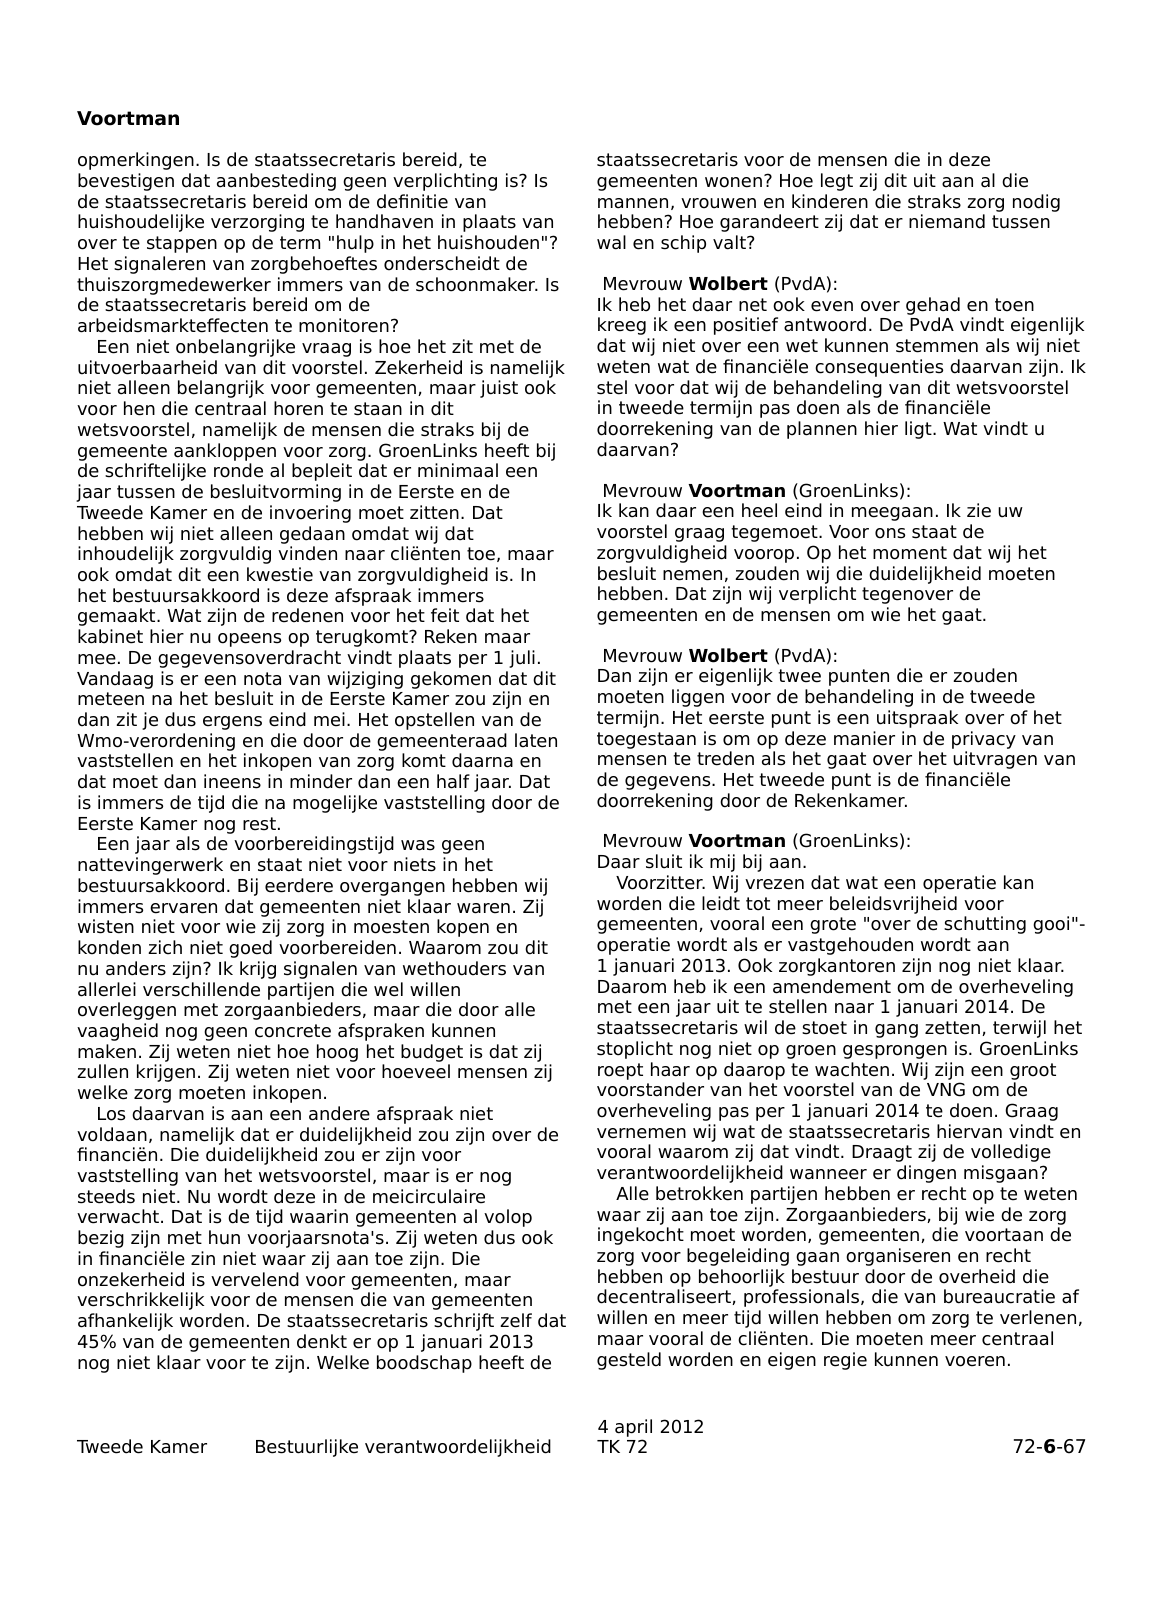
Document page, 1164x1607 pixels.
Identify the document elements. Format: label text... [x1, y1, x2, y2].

text opmerkingen. Is de staatssecretaris bereid, te bevestigen dat aanbesteding geen verplichting is? Is de staatssecretaris bereid om de definitie van huishoudelijke verzorging te handhaven in plaats van over te stappen op de term "hulp in het huishouden"? Het signaleren van zorgbehoeftes onderscheidt de thuiszorgmedewerker immers van de schoonmaker. Is de staatssecretaris bereid om de arbeidsmarkteffecten te monitoren? [77, 150, 567, 337]
text Daar sluit ik mij bij aan. [596, 852, 1087, 873]
text Mevrouw Voortman (GroenLinks): [596, 831, 1087, 852]
text Los daarvan is aan een andere afspraak niet voldaan, namelijk dat er duidelijkheid zou zijn over de financiën. Die duidelijkheid zou er zijn voor vaststelling van het wetsvoorstel, maar is er nog steeds niet. Nu wordt deze in de meicirculaire verwacht. Dat is de tijd waarin gemeenten al volop bezig zijn met hun voorjaarsnota's. Zij weten dus ook in financiële zin niet waar zij aan toe zijn. Die onzekerheid is vervelend voor gemeenten, maar verschrikkelijk voor de mensen die van gemeenten afhankelijk worden. De staatssecretaris schrijft zelf dat 45% van de gemeenten denkt er op 1 januari 2013 nog niet klaar voor te zijn. Welke boodschap heeft de [77, 1104, 567, 1373]
text Mevrouw Wolbert (PvdA): [596, 274, 1087, 294]
text Een jaar als de voorbereidingstijd was geen nattevingerwerk en staat niet voor niets in het bestuursakkoord. Bij eerdere overgangen hebben wij immers ervaren dat gemeenten niet klaar waren. Zij wisten niet voor wie zij zorg in moesten kopen en konden zich niet goed voorbereiden. Waarom zou dit nu anders zijn? Ik krijg signalen van wethouders van allerlei verschillende partijen die wel willen overleggen met zorgaanbieders, maar die door alle vaagheid nog geen concrete afspraken kunnen maken. Zij weten niet hoe hoog het budget is dat zij zullen krijgen. Zij weten niet voor hoeveel mensen zij welke zorg moeten inkopen. [77, 834, 567, 1104]
text Mevrouw Wolbert (PvdA): [596, 646, 1087, 666]
text Ik kan daar een heel eind in meegaan. Ik zie uw voorstel graag tegemoet. Voor ons staat de zorgvuldigheid voorop. Op het moment dat wij het besluit nemen, zouden wij die duidelijkheid moeten hebben. Dat zijn wij verplicht tegenover de gemeenten en de mensen om wie het gaat. [596, 501, 1087, 626]
text staatssecretaris voor de mensen die in deze gemeenten wonen? Hoe legt zij dit uit aan al die mannen, vrouwen en kinderen die straks zorg nodig hebben? Hoe garandeert zij dat er niemand tussen wal en schip valt? [596, 150, 1087, 254]
text Dan zijn er eigenlijk twee punten die er zouden moeten liggen voor de behandeling in de tweede termijn. Het eerste punt is een uitspraak over of het toegestaan is om op deze manier in de privacy van mensen te treden als het gaat over het uitvragen van de gegevens. Het tweede punt is de financiële doorrekening door de Rekenkamer. [596, 666, 1087, 811]
text Een niet onbelangrijke vraag is hoe het zit met de uitvoerbaarheid van dit voorstel. Zekerheid is namelijk niet alleen belangrijk voor gemeenten, maar juist ook voor hen die centraal horen te staan in dit wetsvoorstel, namelijk de mensen die straks bij de gemeente aankloppen voor zorg. GroenLinks heeft bij de schriftelijke ronde al bepleit dat er minimaal een jaar tussen de besluitvorming in de Eerste en de Tweede Kamer en de invoering moet zitten. Dat hebben wij niet alleen gedaan omdat wij dat inhoudelijk zorgvuldig vinden naar cliënten toe, maar ook omdat dit een kwestie van zorgvuldigheid is. In het bestuursakkoord is deze afspraak immers gemaakt. Wat zijn de redenen voor het feit dat het kabinet hier nu opeens op terugkomt? Reken maar mee. De gegevensoverdracht vindt plaats per 1 juli. Vandaag is er een nota van wijziging gekomen dat dit meteen na het besluit in de Eerste Kamer zou zijn en dan zit je dus ergens eind mei. Het opstellen van de Wmo-verordening en die door de gemeenteraad laten vaststellen en het inkopen van zorg komt daarna en dat moet dan ineens in minder dan een half jaar. Dat is immers de tijd die na mogelijke vaststelling door de Eerste Kamer nog rest. [77, 337, 567, 834]
text Alle betrokken partijen hebben er recht op te weten waar zij aan toe zijn. Zorgaanbieders, bij wie de zorg ingekocht moet worden, gemeenten, die voortaan de zorg voor begeleiding gaan organiseren en recht hebben op behoorlijk bestuur door de overheid die decentraliseert, professionals, die van bureaucratie af willen en meer tijd willen hebben om zorg te verlenen, maar vooral de cliënten. Die moeten meer centraal gesteld worden en eigen regie kunnen voeren. [596, 1184, 1087, 1370]
text Ik heb het daar net ook even over gehad en toen kreeg ik een positief antwoord. De PvdA vindt eigenlijk dat wij niet over een wet kunnen stemmen als wij niet weten wat de financiële consequenties daarvan zijn. Ik stel voor dat wij de behandeling van dit wetsvoorstel in tweede termijn pas doen als de financiële doorrekening van de plannen hier ligt. Wat vindt u daarvan? [596, 294, 1087, 460]
text Voorzitter. Wij vrezen dat wat een operatie kan worden die leidt tot meer beleidsvrijheid voor gemeenten, vooral een grote "over de schutting gooi"-operatie wordt als er vastgehouden wordt aan 1 januari 2013. Ook zorgkantoren zijn nog niet klaar. Daarom heb ik een amendement om de overheveling met een jaar uit te stellen naar 1 januari 2014. De staatssecretaris wil de stoet in gang zetten, terwijl het stoplicht nog niet op groen gesprongen is. GroenLinks roept haar op daarop te wachten. Wij zijn een groot voorstander van het voorstel van de VNG om de overheveling pas per 1 januari 2014 te doen. Graag vernemen wij wat de staatssecretaris hiervan vindt en vooral waarom zij dat vindt. Draagt zij de volledige verantwoordelijkheid wanneer er dingen misgaan? [596, 873, 1087, 1184]
text Mevrouw Voortman (GroenLinks): [596, 480, 1087, 501]
